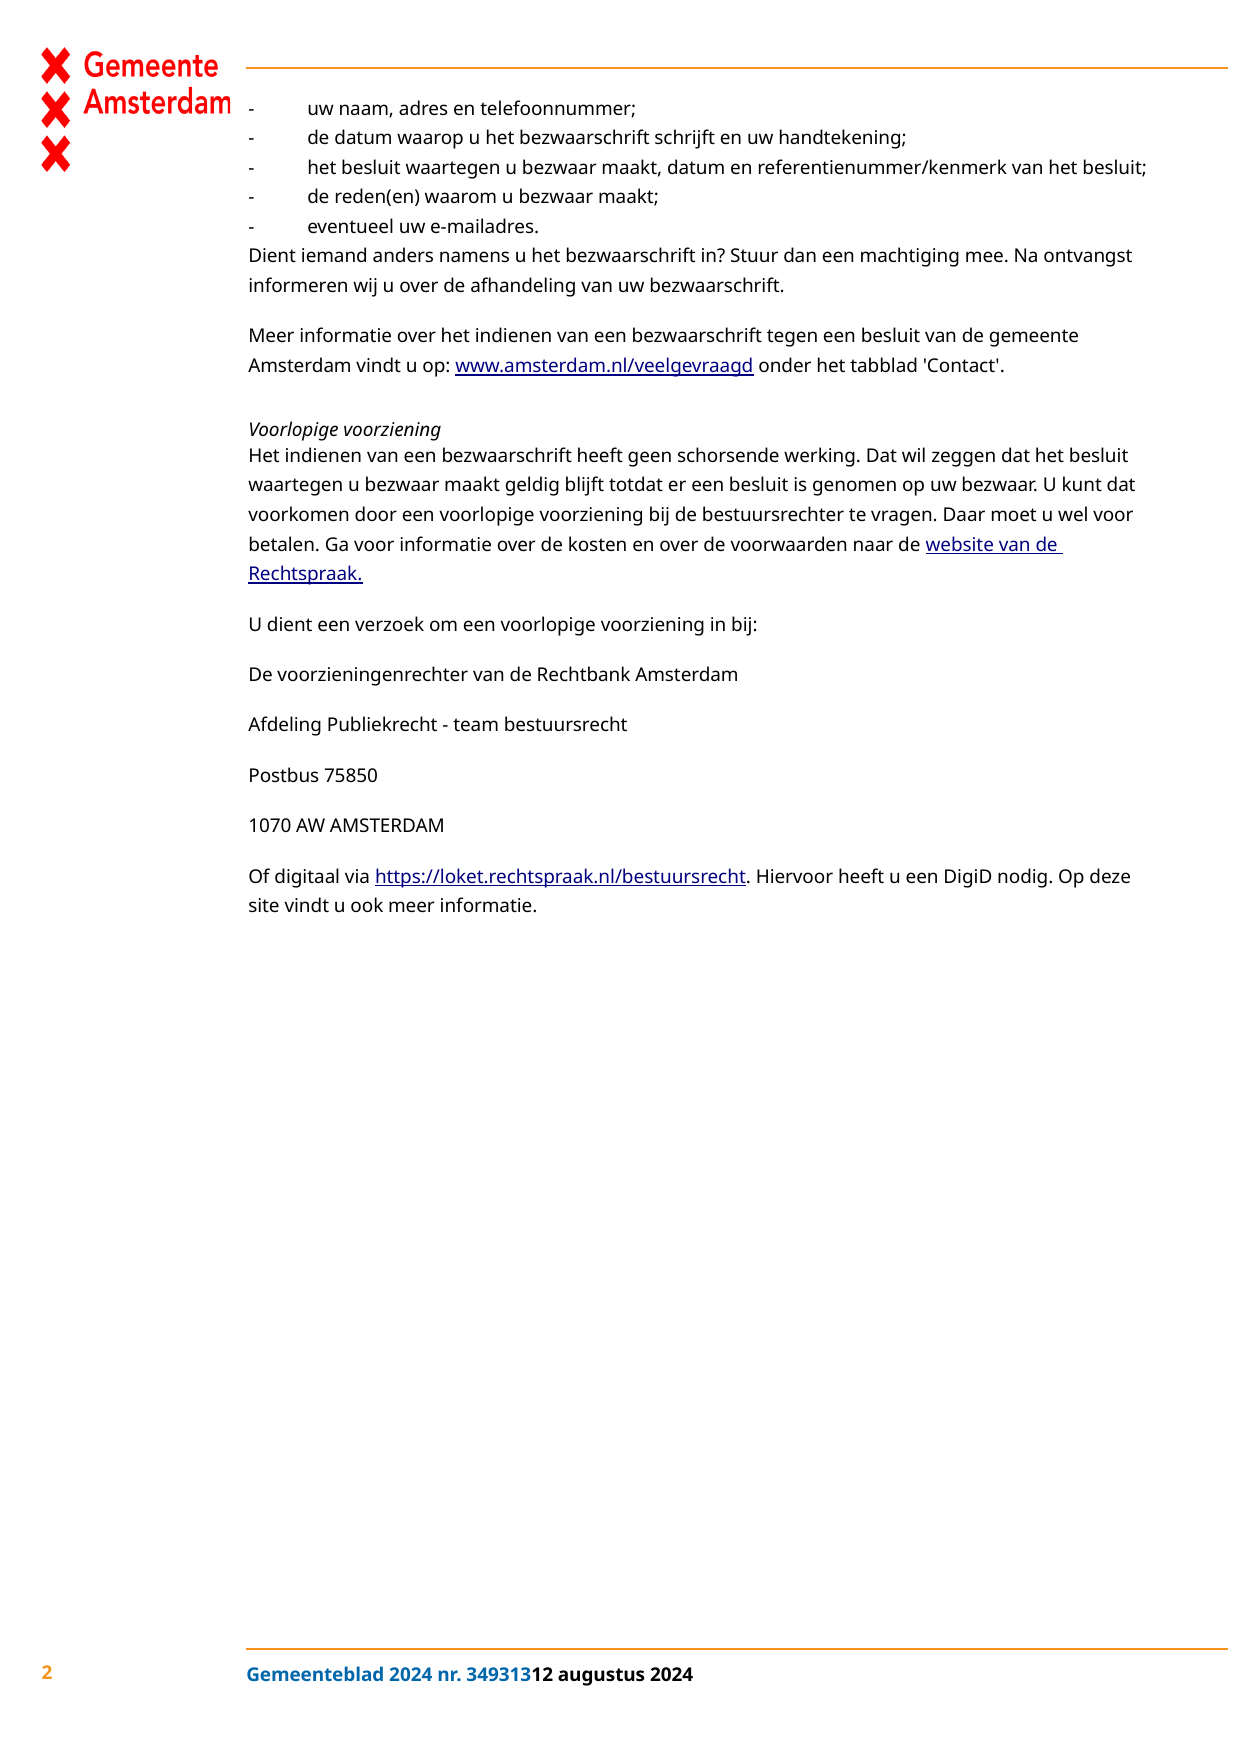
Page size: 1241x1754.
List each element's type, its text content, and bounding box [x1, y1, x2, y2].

list eventueel uw e-mailadres. [248, 213, 1152, 239]
text Het indienen van een bezwaarschrift heeft geen schorsende werking. Dat wil zeggen dat het besluit waartegen u bezwaar maakt geldig blijft totdat er een besluit is genomen op uw bezwaar. U kunt dat voorkomen door een voorlopige voorziening bij de bestuursrechter te vragen. Daar moet u wel voor betalen. Ga voor informatie over de kosten en over de voorwaarden naar de website van de Rechtspraak. [248, 442, 1152, 586]
list de datum waarop u het bezwaarschrift schrijft en uw handtekening; [248, 124, 1152, 150]
text Meer informatie over het indienen van een bezwaarschrift tegen een besluit van de gemeente Amsterdam vindt u op: www.amsterdam.nl/veelgevraagd onder het tabblad 'Contact'. [248, 323, 1152, 378]
list het besluit waartegen u bezwaar maakt, datum en referentienummer/kenmerk van het besluit; [248, 154, 1152, 180]
text U dient een verzoek om een voorlopige voorziening in bij: [248, 611, 1152, 636]
list uw naam, adres en telefoonnummer; [248, 95, 1152, 121]
picture [41, 47, 231, 172]
text 1070 AW AMSTERDAM [248, 812, 1152, 838]
text Of digitaal via https://loket.rechtspraak.nl/bestuursrecht. Hiervoor heeft u een DigiD nodig. Op deze site vindt u ook meer informatie. [248, 863, 1152, 918]
list de reden(en) waarom u bezwaar maakt; [248, 183, 1152, 209]
text Afdeling Publiekrecht - team bestuursrecht [248, 712, 1152, 737]
text Dient iemand anders namens u het bezwaarschrift in? Stuur dan een machtiging mee. Na ontvangst informeren wij u over de afhandeling van uw bezwaarschrift. [248, 243, 1152, 298]
text Voorlopige voorziening [248, 416, 1152, 442]
text Postbus 75850 [248, 762, 1152, 788]
text De voorzieningenrechter van de Rechtbank Amsterdam [248, 661, 1152, 687]
